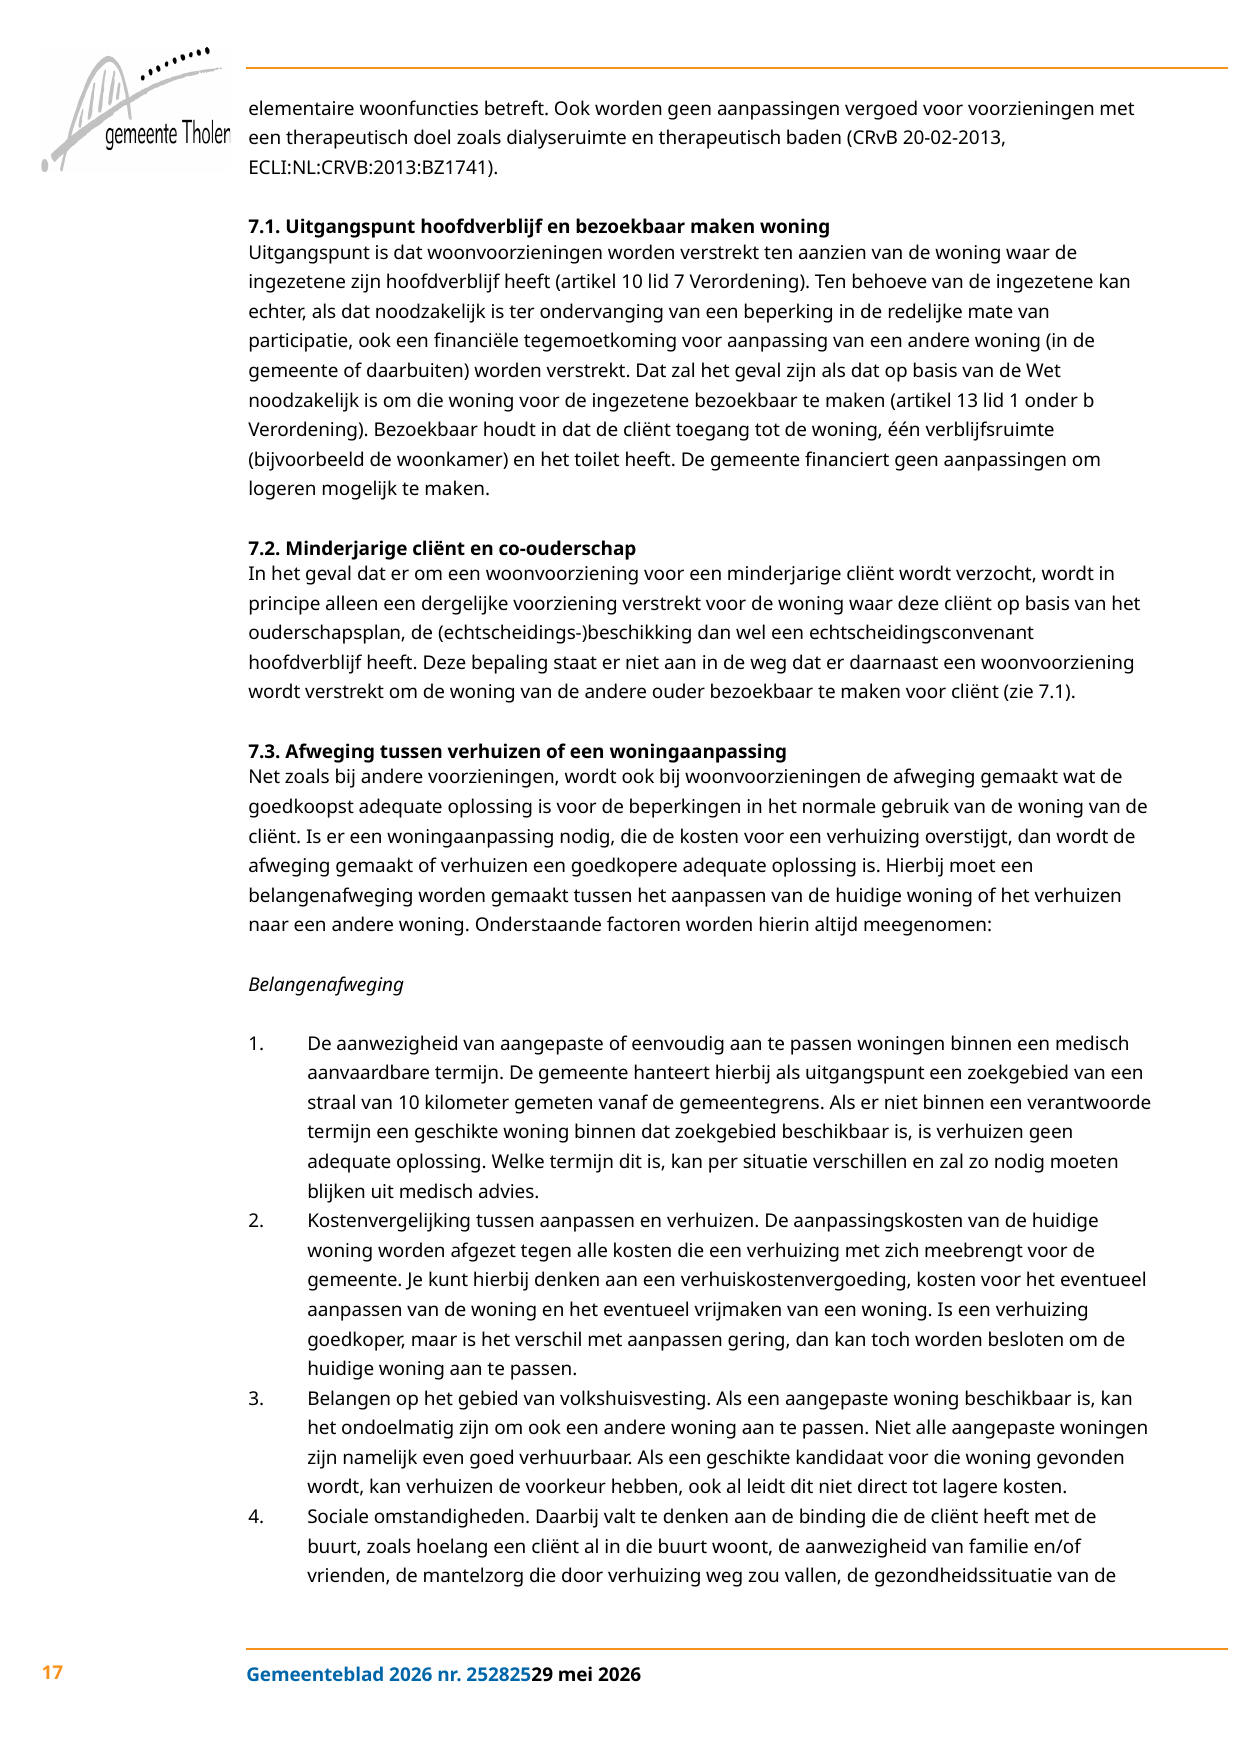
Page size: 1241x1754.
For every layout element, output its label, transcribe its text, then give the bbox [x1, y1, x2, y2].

list Sociale omstandigheden. Daarbij valt te denken aan de binding die de cliënt heeft met de buurt, zoals hoelang een cliënt al in die buurt woont, de aanwezigheid van familie en/of vrienden, de mantelzorg die door verhuizing weg zou vallen, de gezondheidssituatie van de [248, 1503, 1152, 1588]
text Belangenafweging [248, 971, 1152, 996]
text In het geval dat er om een woonvoorziening voor een minderjarige cliënt wordt verzocht, wordt in principe alleen een dergelijke voorziening verstrekt voor de woning waar deze cliënt op basis van het ouderschapsplan, de (echtscheidings-)beschikking dan wel een echtscheidingsconvenant hoofdverblijf heeft. Deze bepaling staat er niet aan in de weg dat er daarnaast een woonvoorziening wordt verstrekt om de woning van de andere ouder bezoekbaar te maken voor cliënt (zie 7.1). [248, 560, 1152, 704]
text 7.1. Uitgangspunt hoofdverblijf en bezoekbaar maken woning [248, 213, 1152, 239]
text Net zoals bij andere voorzieningen, wordt ook bij woonvoorzieningen de afweging gemaakt wat de goedkoopst adequate oplossing is voor de beperkingen in het normale gebruik van de woning van de cliënt. Is er een woningaanpassing nodig, die de kosten voor een verhuizing overstijgt, dan wordt de afweging gemaakt of verhuizen een goedkopere adequate oplossing is. Hierbij moet een belangenafweging worden gemaakt tussen het aanpassen van de huidige woning of het verhuizen naar een andere woning. Onderstaande factoren worden hierin altijd meegenomen: [248, 764, 1152, 937]
text 7.3. Afweging tussen verhuizen of een woningaanpassing [248, 738, 1152, 764]
text 7.2. Minderjarige cliënt en co-ouderschap [248, 535, 1152, 560]
picture [41, 47, 231, 172]
list De aanwezigheid van aangepaste of eenvoudig aan te passen woningen binnen een medisch aanvaardbare termijn. De gemeente hanteert hierbij als uitgangspunt een zoekgebied van een straal van 10 kilometer gemeten vanaf de gemeentegrens. Als er niet binnen een verantwoorde termijn een geschikte woning binnen dat zoekgebied beschikbaar is, is verhuizen geen adequate oplossing. Welke termijn dit is, kan per situatie verschillen en zal zo nodig moeten blijken uit medisch advies. [248, 1030, 1152, 1203]
text elementaire woonfuncties betreft. Ook worden geen aanpassingen vergoed voor voorzieningen met een therapeutisch doel zoals dialyseruimte en therapeutisch baden (CRvB 20-02-2013, ECLI:NL:CRVB:2013:BZ1741). [248, 95, 1152, 180]
list Kostenvergelijking tussen aanpassen en verhuizen. De aanpassingskosten van de huidige woning worden afgezet tegen alle kosten die een verhuizing met zich meebrengt voor de gemeente. Je kunt hierbij denken aan een verhuiskostenvergoeding, kosten voor het eventueel aanpassen van de woning en het eventueel vrijmaken van een woning. Is een verhuizing goedkoper, maar is het verschil met aanpassen gering, dan kan toch worden besloten om de huidige woning aan te passen. [248, 1207, 1152, 1381]
list Belangen op het gebied van volkshuisvesting. Als een aangepaste woning beschikbaar is, kan het ondoelmatig zijn om ook een andere woning aan te passen. Niet alle aangepaste woningen zijn namelijk even goed verhuurbaar. Als een geschikte kandidaat voor die woning gevonden wordt, kan verhuizen de voorkeur hebben, ook al leidt dit niet direct tot lagere kosten. [248, 1385, 1152, 1499]
text Uitgangspunt is dat woonvoorzieningen worden verstrekt ten aanzien van de woning waar de ingezetene zijn hoofdverblijf heeft (artikel 10 lid 7 Verordening). Ten behoeve van de ingezetene kan echter, als dat noodzakelijk is ter ondervanging van een beperking in de redelijke mate van participatie, ook een financiële tegemoetkoming voor aanpassing van een andere woning (in de gemeente of daarbuiten) worden verstrekt. Dat zal het geval zijn als dat op basis van de Wet noodzakelijk is om die woning voor de ingezetene bezoekbaar te maken (artikel 13 lid 1 onder b Verordening). Bezoekbaar houdt in dat de cliënt toegang tot de woning, één verblijfsruimte (bijvoorbeeld de woonkamer) en het toilet heeft. De gemeente financiert geen aanpassingen om logeren mogelijk te maken. [248, 239, 1152, 501]
